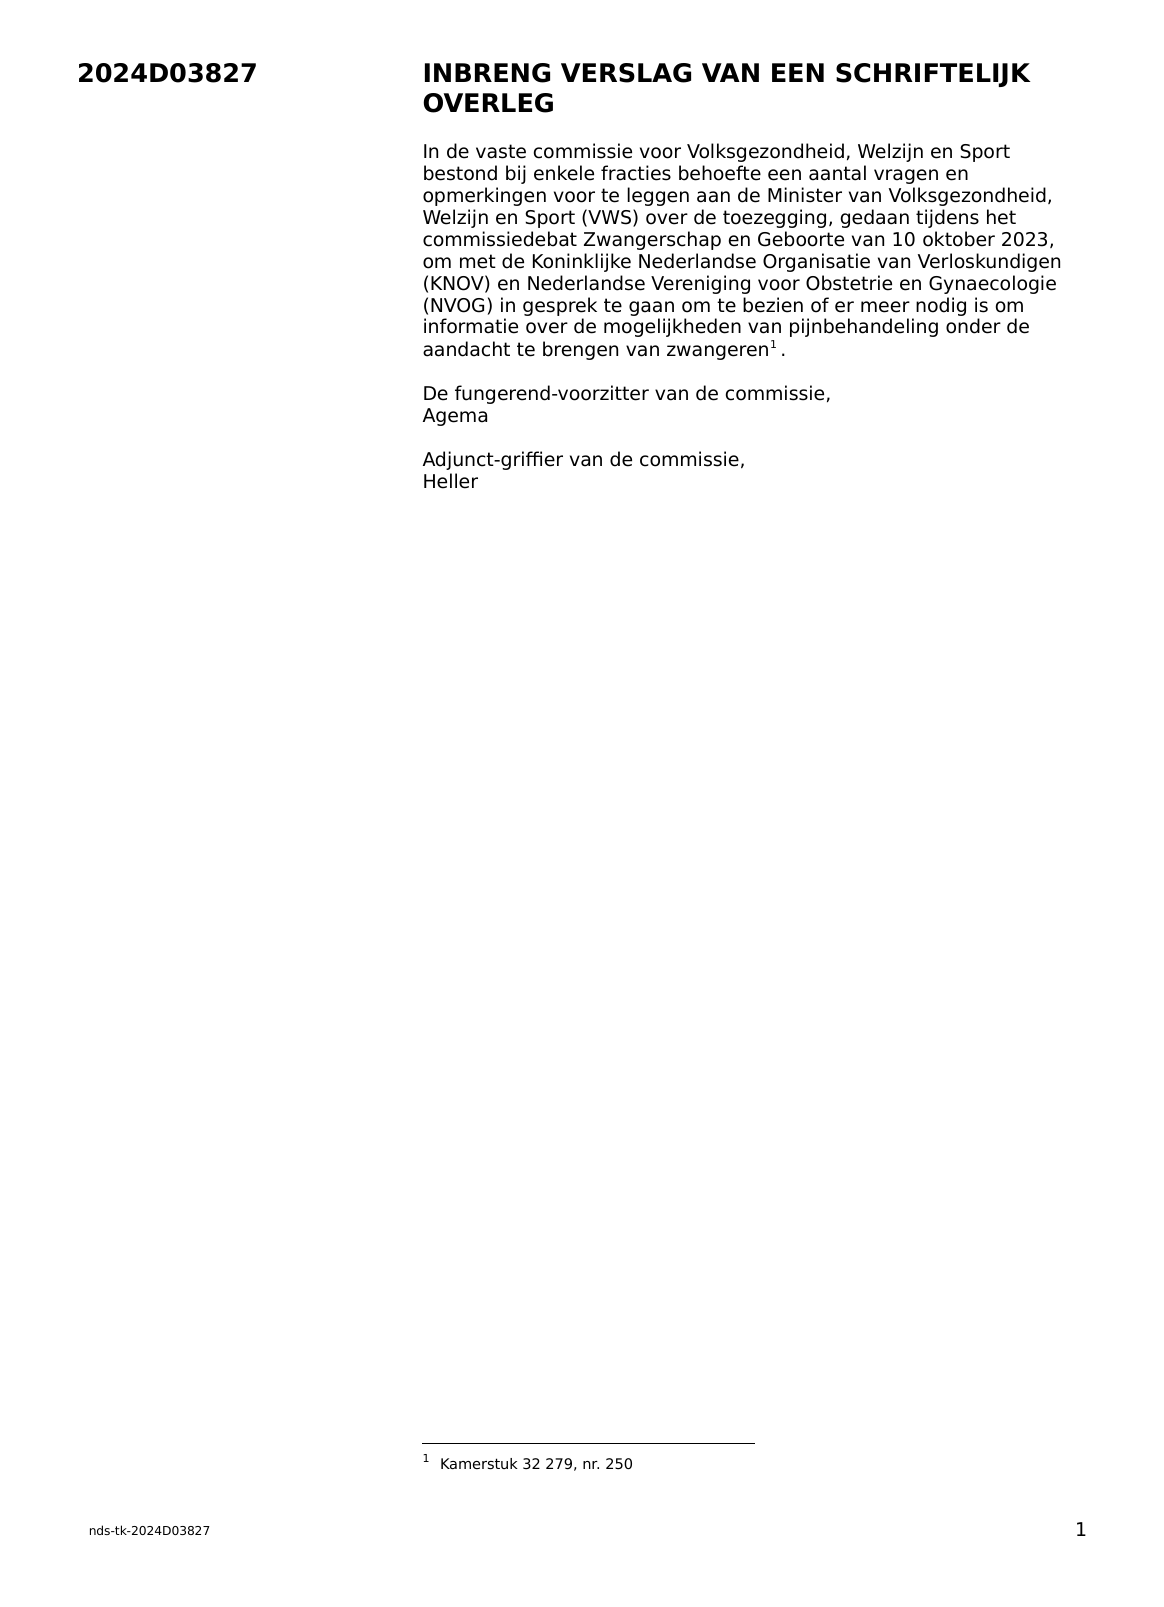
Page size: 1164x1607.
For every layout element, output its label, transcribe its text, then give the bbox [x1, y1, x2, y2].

text In de vaste commissie voor Volksgezondheid, Welzijn en Sport bestond bij enkele fracties behoefte een aantal vragen en opmerkingen voor te leggen aan de Minister van Volksgezondheid, Welzijn en Sport (VWS) over de toezegging, gedaan tijdens het commissiedebat Zwangerschap en Geboorte van 10 oktober 2023, om met de Koninklijke Nederlandse Organisatie van Verloskundigen (KNOV) en Nederlandse Vereniging voor Obstetrie en Gynaecologie (NVOG) in gesprek te gaan om te bezien of er meer nodig is om informatie over de mogelijkheden van pijnbehandeling onder de aandacht te brengen van zwangeren. [422, 141, 1087, 360]
text De fungerend-voorzitter van de commissie, [422, 383, 1087, 404]
text nds-tk-2024D03827 [88, 1524, 323, 1538]
text Kamerstuk 32 279, nr. 250 [422, 1452, 1087, 1474]
text Agema [422, 404, 1087, 427]
text Adjunct-griffier van de commissie, [422, 449, 1087, 471]
text Heller [422, 471, 1087, 493]
text 2024D03827 INBRENG VERSLAG VAN EEN SCHRIFTELIJK OVERLEG [77, 59, 1087, 118]
